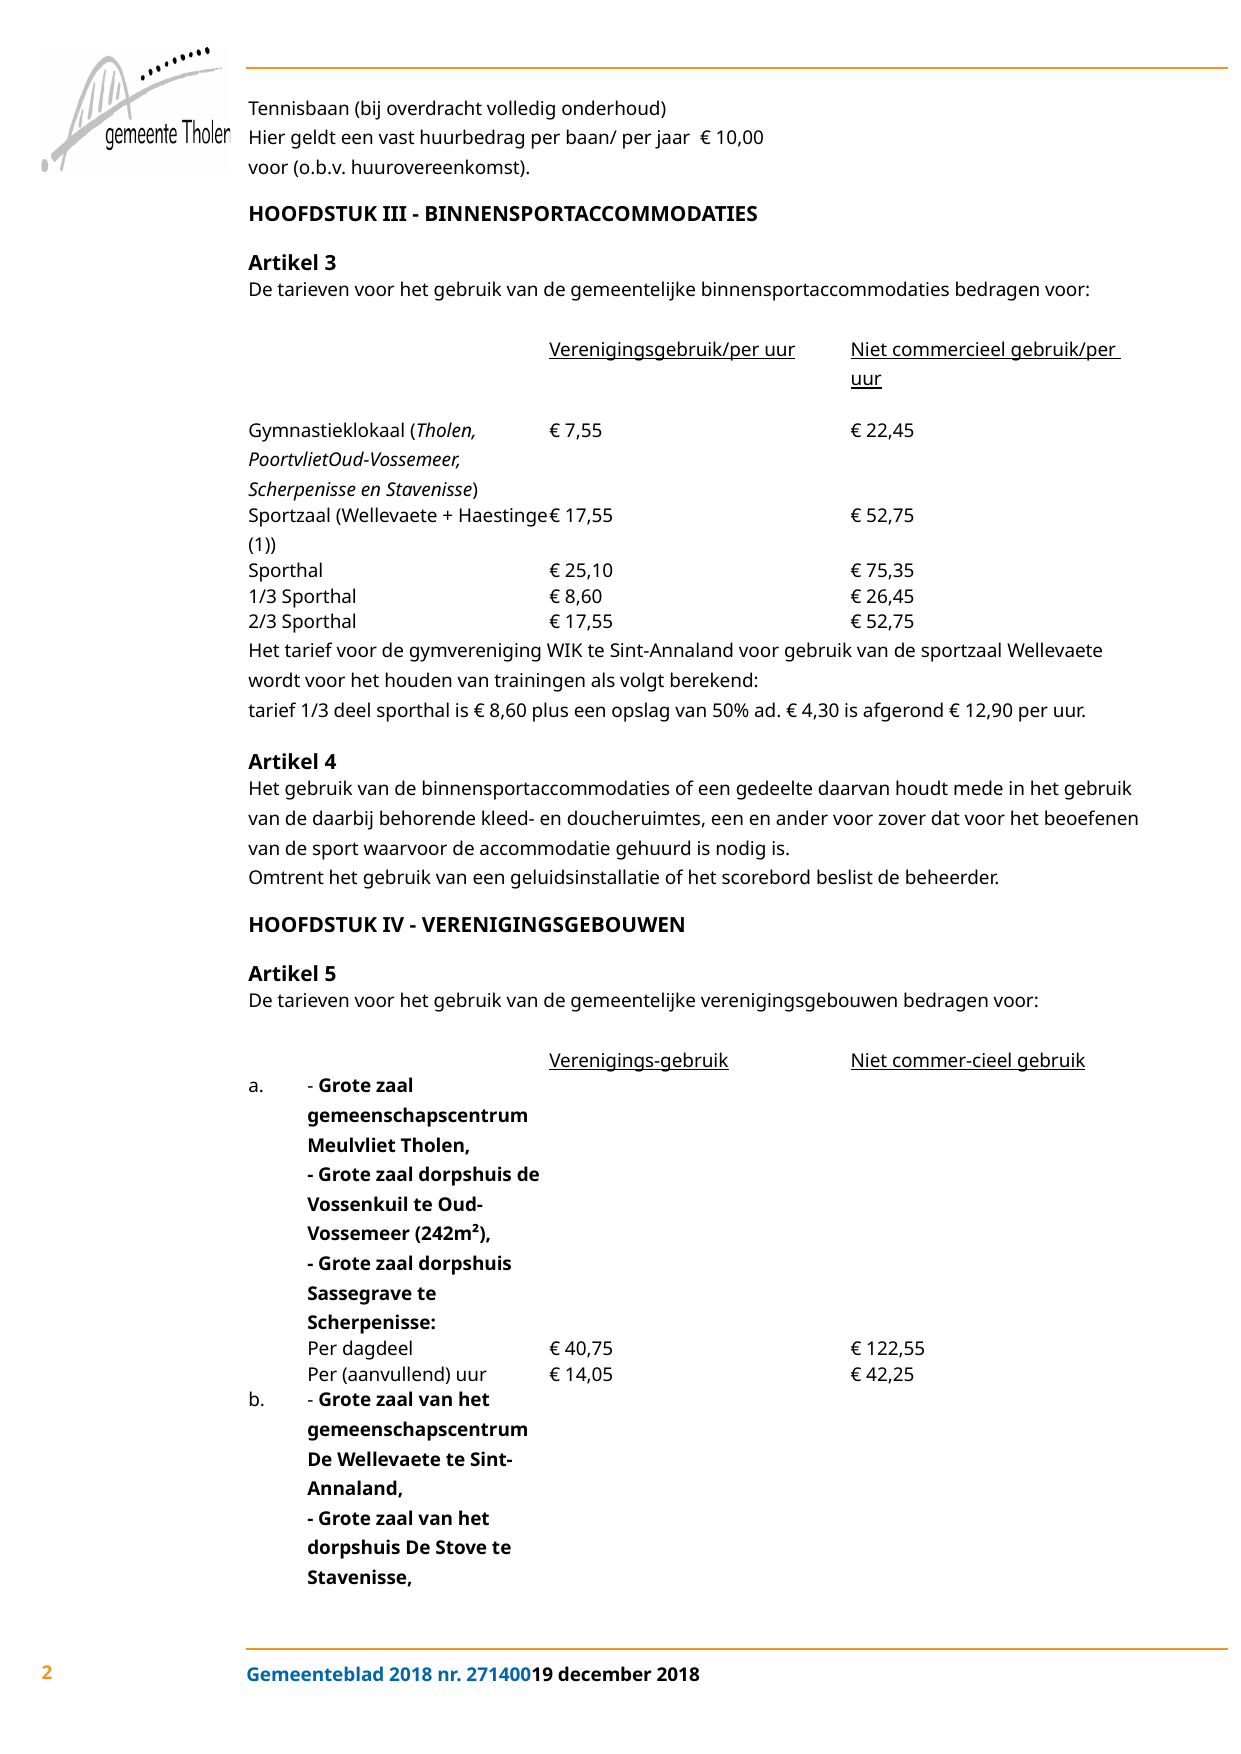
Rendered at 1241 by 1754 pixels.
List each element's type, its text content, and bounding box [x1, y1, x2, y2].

table_cell 2/3 Sporthal [248, 609, 549, 634]
table_cell Sportzaal (Wellevaete + Haestinge (1)) [248, 502, 549, 557]
table_cell [549, 391, 850, 417]
text De tarieven voor het gebruik van de gemeentelijke binnensportaccommodaties bedragen voor: [248, 277, 1152, 302]
text Artikel 5 [248, 959, 1152, 988]
table_header Niet commer-cieel gebruik [850, 1047, 1152, 1073]
table_header [248, 336, 549, 391]
text HOOFDSTUK III - BINNENSPORTACCOMMODATIES [248, 199, 1152, 227]
table_cell € 26,45 [850, 583, 1152, 609]
table_cell 1/3 Sporthal [248, 583, 549, 609]
table_cell € 17,55 [549, 502, 850, 557]
table_cell € 7,55 [549, 417, 850, 502]
text Artikel 3 [248, 248, 1152, 277]
table_cell € 52,75 [850, 609, 1152, 634]
text tarief 1/3 deel sporthal is € 8,60 plus een opslag van 50% ad. € 4,30 is afgerond € 12,90 per uur. [248, 697, 1152, 722]
table_header € 10,00 [700, 95, 1152, 180]
table_cell Per (aanvullend) uur [248, 1361, 549, 1387]
table_cell € 14,05 [549, 1361, 850, 1387]
table_cell - Grote zaal van het gemeenschapscentrum De Wellevaete te Sint- Annaland, - Grote zaal van het dorpshuis De Stove te Stavenisse, [248, 1387, 549, 1590]
table_cell € 40,75 [549, 1335, 850, 1361]
table_cell - Grote zaal gemeenschapscentrum Meulvliet Tholen, - Grote zaal dorpshuis de Vossenkuil te Oud-Vossemeer (242m²), - Grote zaal dorpshuis Sassegrave te Scherpenisse: [248, 1073, 549, 1335]
table_cell [850, 1387, 1152, 1590]
table_cell € 22,45 [850, 417, 1152, 502]
text HOOFDSTUK IV - VERENIGINGSGEBOUWEN [248, 910, 1152, 938]
text Omtrent het gebruik van een geluidsinstallatie of het scorebord beslist de beheerder. [248, 864, 1152, 890]
table_header [248, 1047, 549, 1073]
table_header Niet commercieel gebruik/per uur [850, 336, 1152, 391]
table_cell Gymnastieklokaal (Tholen, PoortvlietOud-Vossemeer, Scherpenisse en Stavenisse) [248, 417, 549, 502]
table_cell € 122,55 [850, 1335, 1152, 1361]
table_cell [248, 391, 549, 417]
table_header Tennisbaan (bij overdracht volledig onderhoud) Hier geldt een vast huurbedrag per baan/ per jaar voor (o.b.v. huurovereenkomst). [248, 95, 700, 180]
picture [41, 47, 231, 172]
table_header Verenigingsgebruik/per uur [549, 336, 850, 391]
table_cell € 42,25 [850, 1361, 1152, 1387]
table_cell € 75,35 [850, 557, 1152, 583]
table_cell € 25,10 [549, 557, 850, 583]
table_cell [549, 1387, 850, 1590]
table_cell [850, 391, 1152, 417]
table_cell € 52,75 [850, 502, 1152, 557]
table_header Verenigings-gebruik [549, 1047, 850, 1073]
table_cell € 17,55 [549, 609, 850, 634]
table_cell Sporthal [248, 557, 549, 583]
text Het gebruik van de binnensportaccommodaties of een gedeelte daarvan houdt mede in het gebruik van de daarbij behorende kleed- en doucheruimtes, een en ander voor zover dat voor het beoefenen van de sport waarvoor de accommodatie gehuurd is nodig is. [248, 776, 1152, 861]
text Het tarief voor de gymvereniging WIK te Sint-Annaland voor gebruik van de sportzaal Wellevaete wordt voor het houden van trainingen als volgt berekend: [248, 638, 1152, 693]
table_cell [850, 1073, 1152, 1335]
text De tarieven voor het gebruik van de gemeentelijke verenigingsgebouwen bedragen voor: [248, 988, 1152, 1013]
table_cell € 8,60 [549, 583, 850, 609]
table_cell [549, 1073, 850, 1335]
text Artikel 4 [248, 747, 1152, 776]
table_cell Per dagdeel [248, 1335, 549, 1361]
